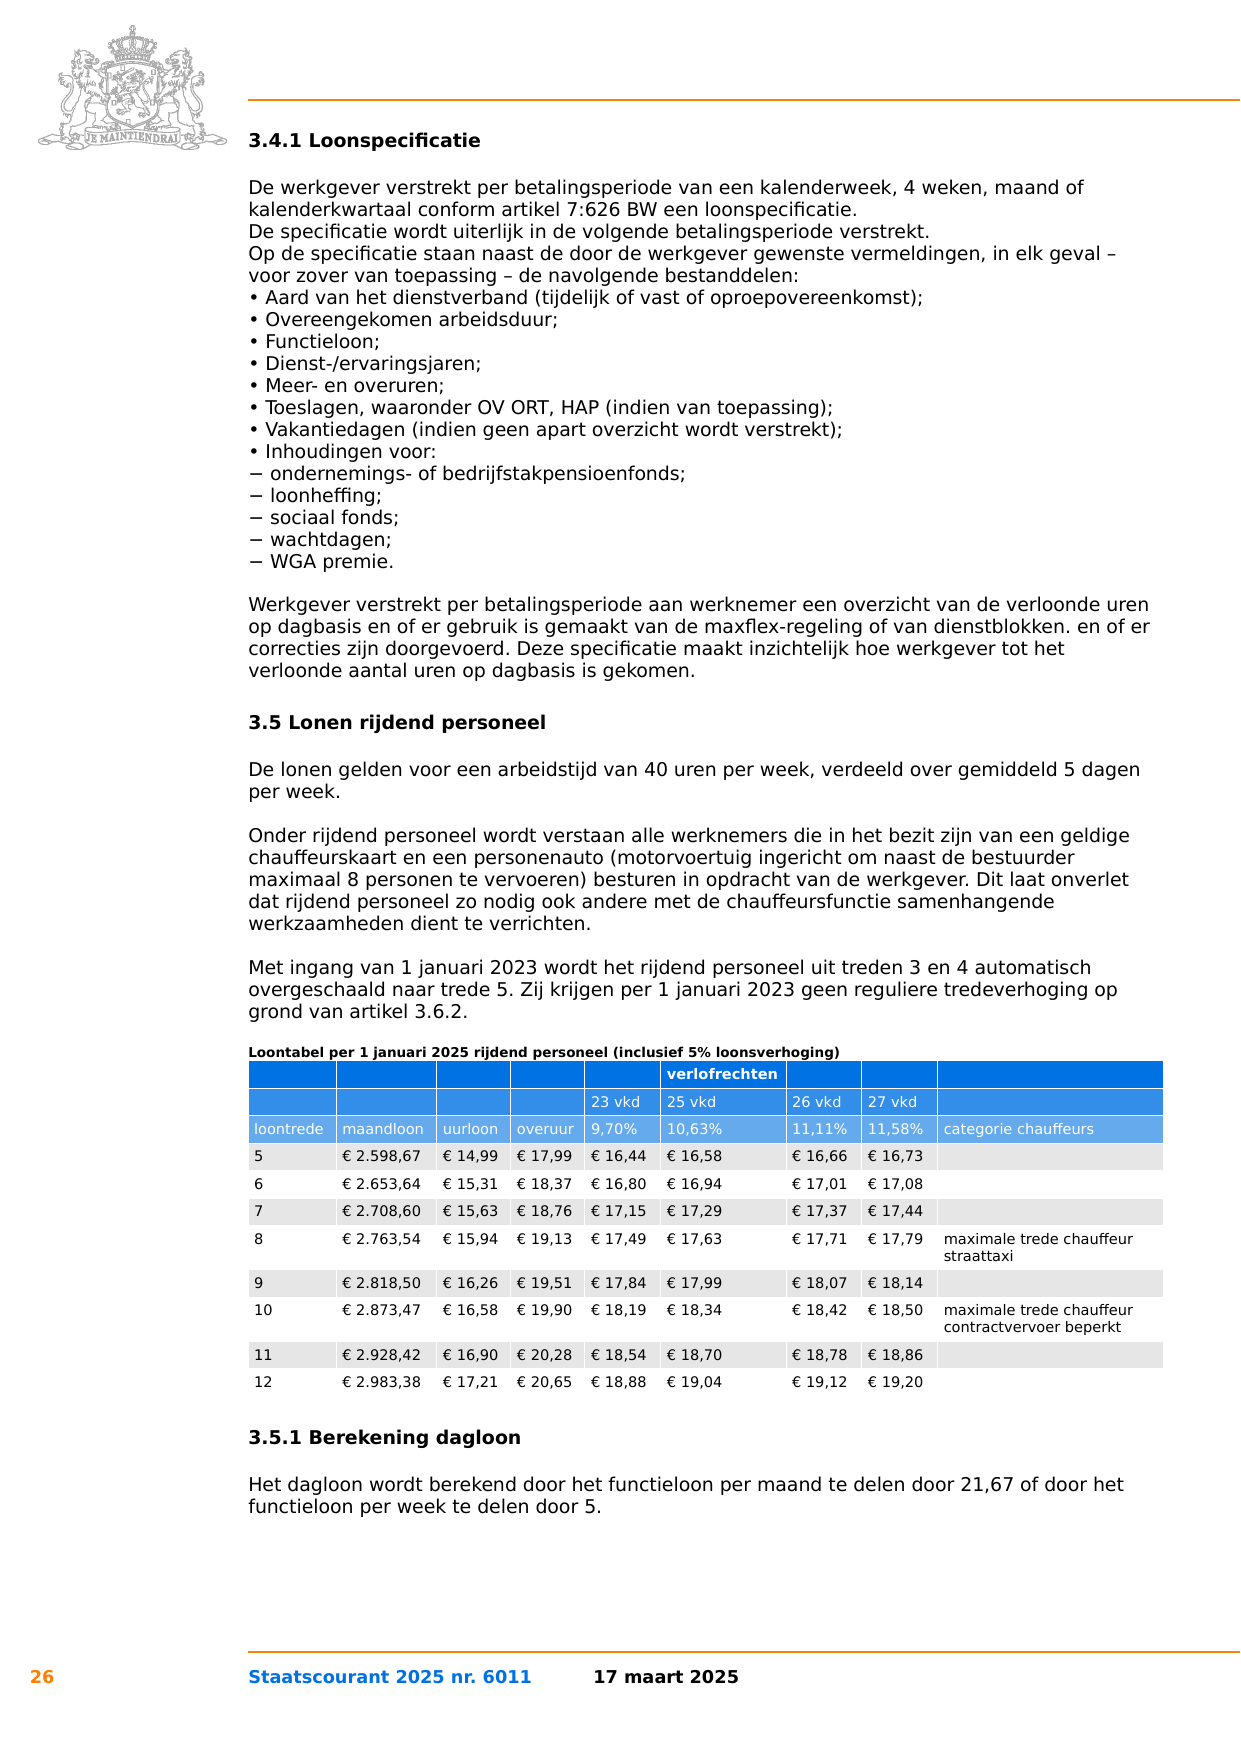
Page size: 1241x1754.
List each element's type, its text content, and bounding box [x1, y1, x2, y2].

table_cell € 17,21 [437, 1369, 510, 1396]
table_cell 8 [249, 1226, 336, 1269]
table_cell 23 vkd [585, 1089, 660, 1115]
table_cell € 18,88 [585, 1369, 660, 1396]
table_cell € 18,14 [862, 1270, 937, 1297]
table_cell [938, 1199, 1163, 1225]
table_cell 25 vkd [661, 1089, 786, 1115]
table_cell € 17,44 [862, 1199, 937, 1225]
table_cell maandloon [337, 1116, 436, 1143]
table_cell € 2.598,67 [337, 1144, 436, 1170]
table_cell [862, 1061, 937, 1088]
text − loonheffing; [248, 484, 1163, 507]
table_cell [337, 1089, 436, 1115]
table_cell € 18,07 [787, 1270, 861, 1297]
table_cell [249, 1061, 336, 1088]
table_cell [938, 1369, 1163, 1396]
text • Aard van het dienstverband (tijdelijk of vast of oproepovereenkomst); [248, 287, 1163, 309]
table_cell € 18,42 [787, 1298, 861, 1341]
table_cell 11,11% [787, 1116, 861, 1143]
table_cell € 16,73 [862, 1144, 937, 1170]
table_cell [938, 1144, 1163, 1170]
table_cell € 2.708,60 [337, 1199, 436, 1225]
table_cell € 16,80 [585, 1171, 660, 1197]
text − WGA premie. [248, 551, 1163, 572]
table_cell 11,58% [862, 1116, 937, 1143]
table_cell € 2.928,42 [337, 1342, 436, 1368]
table_cell 9 [249, 1270, 336, 1297]
text Werkgever verstrekt per betalingsperiode aan werknemer een overzicht van de verloonde uren op dagbasis en of er gebruik is gemaakt van de maxflex-regeling of van dienstblokken. en of er correcties zijn doorgevoerd. Deze specificatie maakt inzichtelijk hoe werkgever tot het verloonde aantal uren op dagbasis is gekomen. [248, 594, 1163, 682]
table_cell € 18,70 [661, 1342, 786, 1368]
table_cell € 17,01 [787, 1171, 861, 1197]
table_cell € 2.983,38 [337, 1369, 436, 1396]
table_cell 10,63% [661, 1116, 786, 1143]
table_cell € 16,90 [437, 1342, 510, 1368]
text De specificatie wordt uiterlijk in de volgende betalingsperiode verstrekt. [248, 221, 1163, 243]
table_cell 6 [249, 1171, 336, 1197]
table_cell 11 [249, 1342, 336, 1368]
table_cell € 16,94 [661, 1171, 786, 1197]
table_header Loontabel per 1 januari 2025 rijdend personeel (inclusief 5% loonsverhoging) [248, 1045, 1163, 1060]
text • Vakantiedagen (indien geen apart overzicht wordt verstrekt); [248, 419, 1163, 441]
table_cell [249, 1089, 336, 1115]
table_cell [437, 1089, 510, 1115]
table_cell € 19,90 [511, 1298, 584, 1341]
table_cell € 16,58 [661, 1144, 786, 1170]
table_cell € 17,08 [862, 1171, 937, 1197]
table_cell € 18,19 [585, 1298, 660, 1341]
table_cell € 18,54 [585, 1342, 660, 1368]
table_cell € 18,78 [787, 1342, 861, 1368]
table_cell € 17,49 [585, 1226, 660, 1269]
text − ondernemings- of bedrijfstakpensioenfonds; [248, 463, 1163, 484]
text Met ingang van 1 januari 2023 wordt het rijdend personeel uit treden 3 en 4 automatisch overgeschaald naar trede 5. Zij krijgen per 1 januari 2023 geen reguliere tredeverhoging op grond van artikel 3.6.2. [248, 957, 1163, 1023]
table_cell overuur [511, 1116, 584, 1143]
table_cell maximale trede chauffeur straattaxi [938, 1226, 1163, 1269]
text − wachtdagen; [248, 528, 1163, 551]
table_cell [437, 1061, 510, 1088]
text • Dienst-/ervaringsjaren; [248, 353, 1163, 375]
table_cell € 2.763,54 [337, 1226, 436, 1269]
table_cell [938, 1342, 1163, 1368]
table_cell [938, 1061, 1163, 1088]
table_cell categorie chauffeurs [938, 1116, 1163, 1143]
table_cell € 17,84 [585, 1270, 660, 1297]
table_cell € 20,65 [511, 1369, 584, 1396]
table_cell [938, 1089, 1163, 1115]
table_cell € 17,71 [787, 1226, 861, 1269]
table_cell [511, 1061, 584, 1088]
table_cell € 19,12 [787, 1369, 861, 1396]
table_cell 27 vkd [862, 1089, 937, 1115]
table_cell [938, 1270, 1163, 1297]
table_cell € 16,26 [437, 1270, 510, 1297]
table_cell € 18,76 [511, 1199, 584, 1225]
table_cell € 17,15 [585, 1199, 660, 1225]
table_cell € 17,99 [511, 1144, 584, 1170]
table_cell € 18,86 [862, 1342, 937, 1368]
text Onder rijdend personeel wordt verstaan alle werknemers die in het bezit zijn van een geldige chauffeurskaart en een personenauto (motorvoertuig ingericht om naast de bestuurder maximaal 8 personen te vervoeren) besturen in opdracht van de werkgever. Dit laat onverlet dat rijdend personeel zo nodig ook andere met de chauffeursfunctie samenhangende werkzaamheden dient te verrichten. [248, 825, 1163, 935]
text • Meer- en overuren; [248, 375, 1163, 397]
table_cell € 19,04 [661, 1369, 786, 1396]
subtitle 3.5 Lonen rijdend personeel [248, 712, 1163, 734]
table_cell € 2.818,50 [337, 1270, 436, 1297]
table_cell € 17,99 [661, 1270, 786, 1297]
subtitle 3.4.1 Loonspecificatie [248, 130, 1163, 152]
table_cell € 16,44 [585, 1144, 660, 1170]
table_cell 12 [249, 1369, 336, 1396]
table_cell [511, 1089, 584, 1115]
text De lonen gelden voor een arbeidstijd van 40 uren per week, verdeeld over gemiddeld 5 dagen per week. [248, 759, 1163, 803]
table_cell loontrede [249, 1116, 336, 1143]
table_cell € 20,28 [511, 1342, 584, 1368]
table_cell € 16,66 [787, 1144, 861, 1170]
table_cell € 19,20 [862, 1369, 937, 1396]
table_cell 7 [249, 1199, 336, 1225]
text Het dagloon wordt berekend door het functieloon per maand te delen door 21,67 of door het functieloon per week te delen door 5. [248, 1474, 1163, 1518]
table_cell uurloon [437, 1116, 510, 1143]
table_cell € 18,34 [661, 1298, 786, 1341]
subtitle 3.5.1 Berekening dagloon [248, 1427, 1163, 1449]
text De werkgever verstrekt per betalingsperiode van een kalenderweek, 4 weken, maand of kalenderkwartaal conform artikel 7:626 BW een loonspecificatie. [248, 177, 1163, 221]
table_cell € 15,63 [437, 1199, 510, 1225]
table_cell verlofrechten [661, 1061, 786, 1088]
table_cell € 2.873,47 [337, 1298, 436, 1341]
table_cell € 19,51 [511, 1270, 584, 1297]
text − sociaal fonds; [248, 507, 1163, 528]
picture [38, 25, 227, 150]
table_cell [337, 1061, 436, 1088]
text • Inhoudingen voor: [248, 441, 1163, 463]
table_cell 26 vkd [787, 1089, 861, 1115]
table_cell € 2.653,64 [337, 1171, 436, 1197]
text • Functieloon; [248, 331, 1163, 353]
table_cell 5 [249, 1144, 336, 1170]
text • Overeengekomen arbeidsduur; [248, 309, 1163, 331]
table_cell 9,70% [585, 1116, 660, 1143]
table_cell € 18,50 [862, 1298, 937, 1341]
table_cell 10 [249, 1298, 336, 1341]
table_cell € 17,29 [661, 1199, 786, 1225]
table_cell [585, 1061, 660, 1088]
table_cell € 15,31 [437, 1171, 510, 1197]
table_cell [938, 1171, 1163, 1197]
table_cell [787, 1061, 861, 1088]
table_cell maximale trede chauffeur contractvervoer beperkt [938, 1298, 1163, 1341]
table_cell € 18,37 [511, 1171, 584, 1197]
table_cell € 17,79 [862, 1226, 937, 1269]
table_cell € 17,63 [661, 1226, 786, 1269]
table_cell € 14,99 [437, 1144, 510, 1170]
text • Toeslagen, waaronder OV ORT, HAP (indien van toepassing); [248, 397, 1163, 419]
table_cell € 17,37 [787, 1199, 861, 1225]
text Op de specificatie staan naast de door de werkgever gewenste vermeldingen, in elk geval – voor zover van toepassing – de navolgende bestanddelen: [248, 243, 1163, 287]
table_cell € 19,13 [511, 1226, 584, 1269]
table_cell € 16,58 [437, 1298, 510, 1341]
table_cell € 15,94 [437, 1226, 510, 1269]
